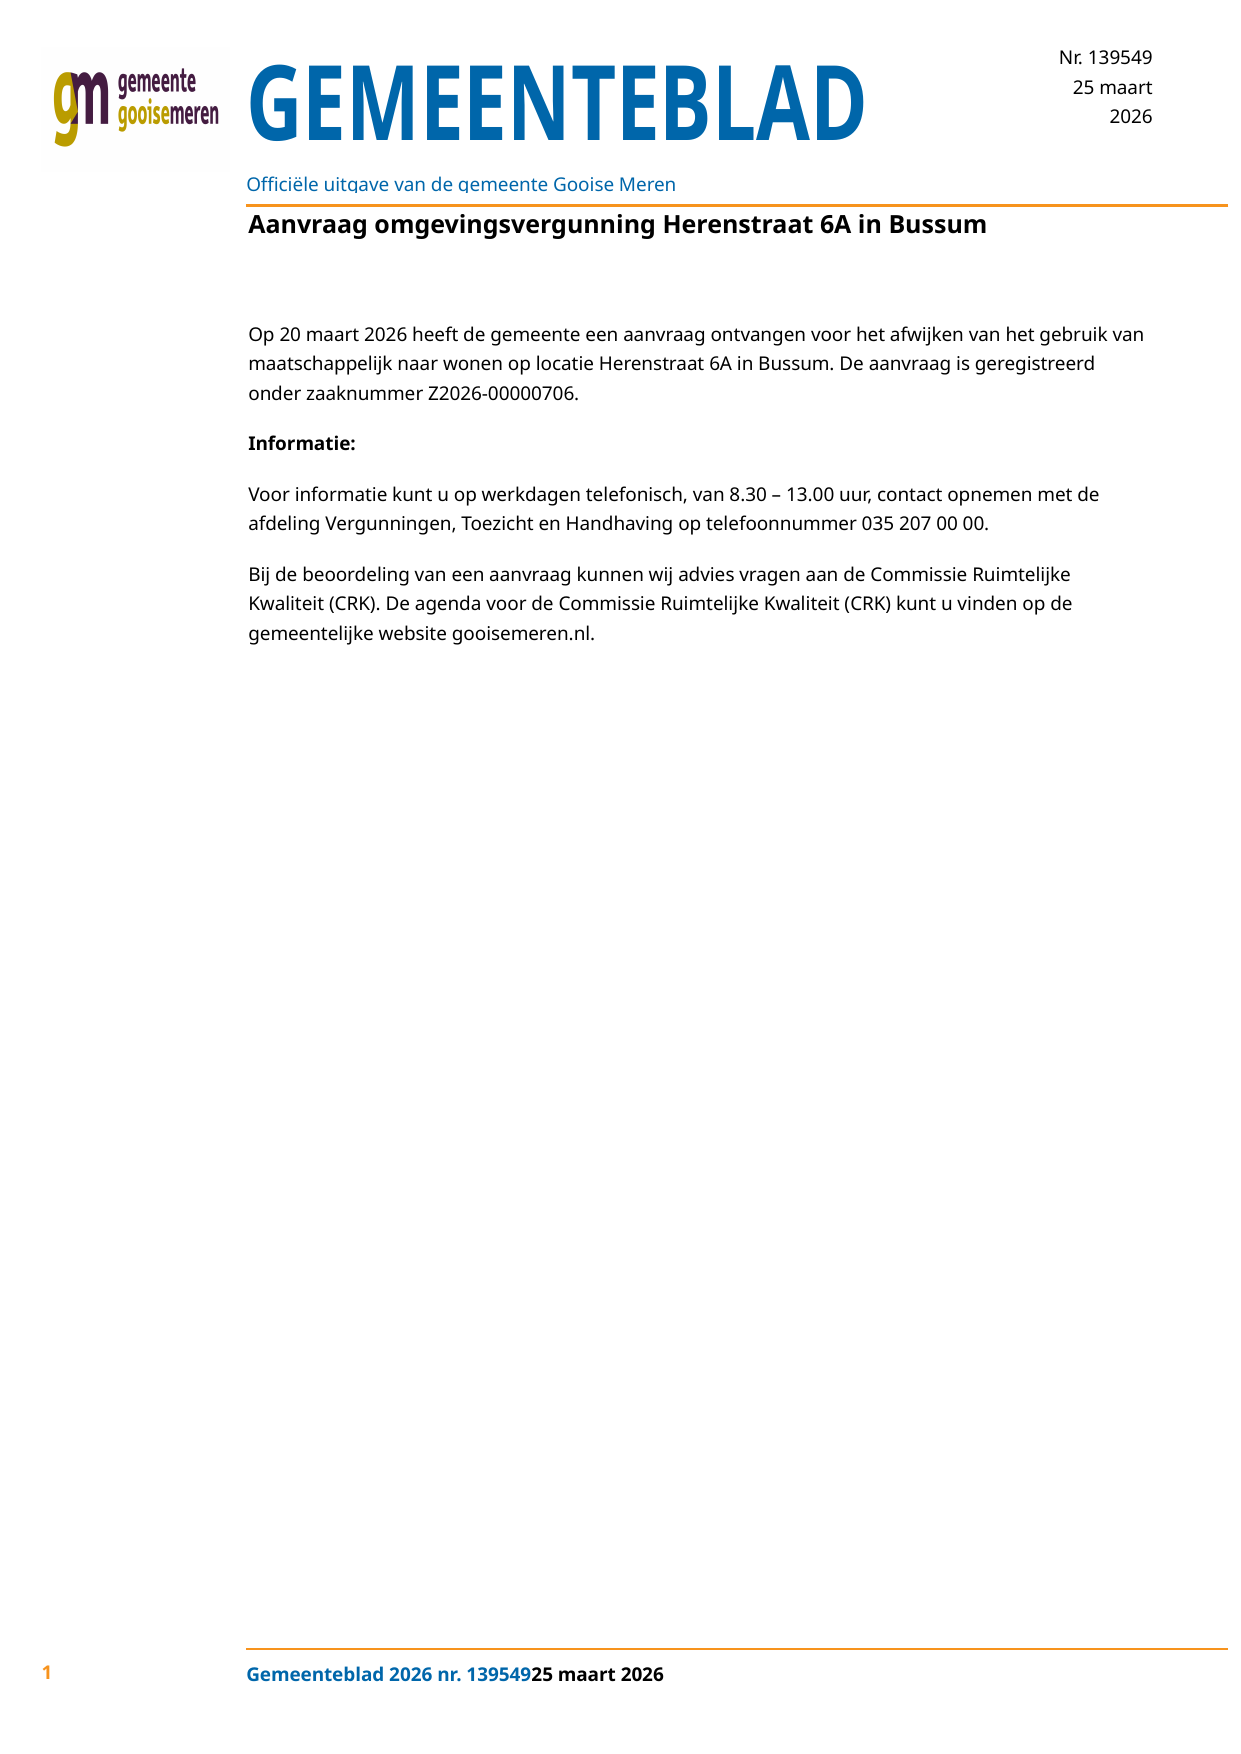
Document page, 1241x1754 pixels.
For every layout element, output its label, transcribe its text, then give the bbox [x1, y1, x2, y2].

text Voor informatie kunt u op werkdagen telefonisch, van 8.30 – 13.00 uur, contact opnemen met de afdeling Vergunningen, Toezicht en Handhaving op telefoonnummer 035 207 00 00. [248, 481, 1152, 536]
picture [41, 47, 231, 172]
text Bij de beoordeling van een aanvraag kunnen wij advies vragen aan de Commissie Ruimtelijke Kwaliteit (CRK). De agenda voor de Commissie Ruimtelijke Kwaliteit (CRK) kunt u vinden op de gemeentelijke website gooisemeren.nl. [248, 561, 1152, 646]
text Op 20 maart 2026 heeft de gemeente een aanvraag ontvangen voor het afwijken van het gebruik van maatschappelijk naar wonen op locatie Herenstraat 6A in Bussum. De aanvraag is geregistreerd onder zaaknummer Z2026-00000706. [248, 321, 1152, 406]
text Aanvraag omgevingsvergunning Herenstraat 6A in Bussum [248, 207, 1152, 241]
text Informatie: [248, 430, 1152, 456]
